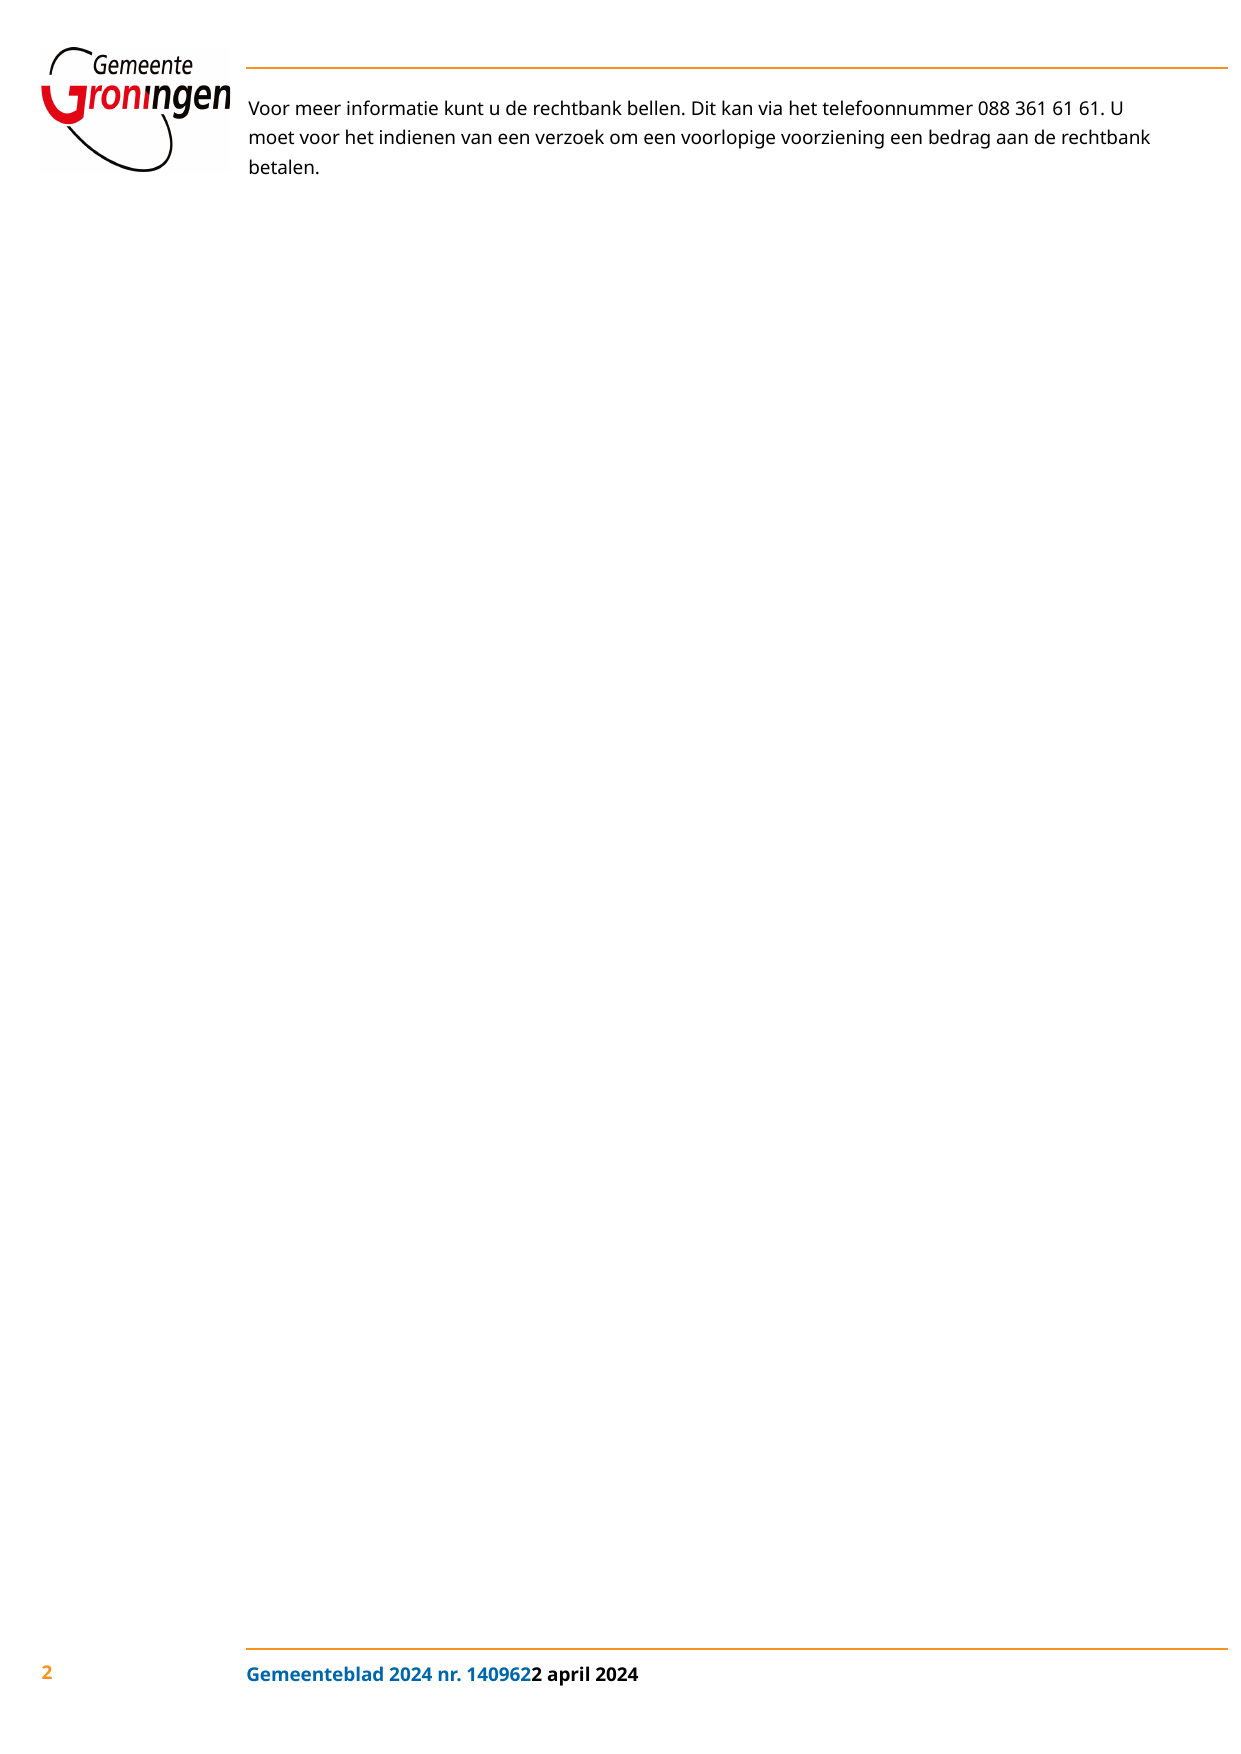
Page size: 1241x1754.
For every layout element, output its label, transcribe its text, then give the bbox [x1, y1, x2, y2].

picture [41, 47, 231, 172]
text Voor meer informatie kunt u de rechtbank bellen. Dit kan via het telefoonnummer 088 361 61 61. U moet voor het indienen van een verzoek om een voorlopige voorziening een bedrag aan de rechtbank betalen. [248, 95, 1152, 180]
